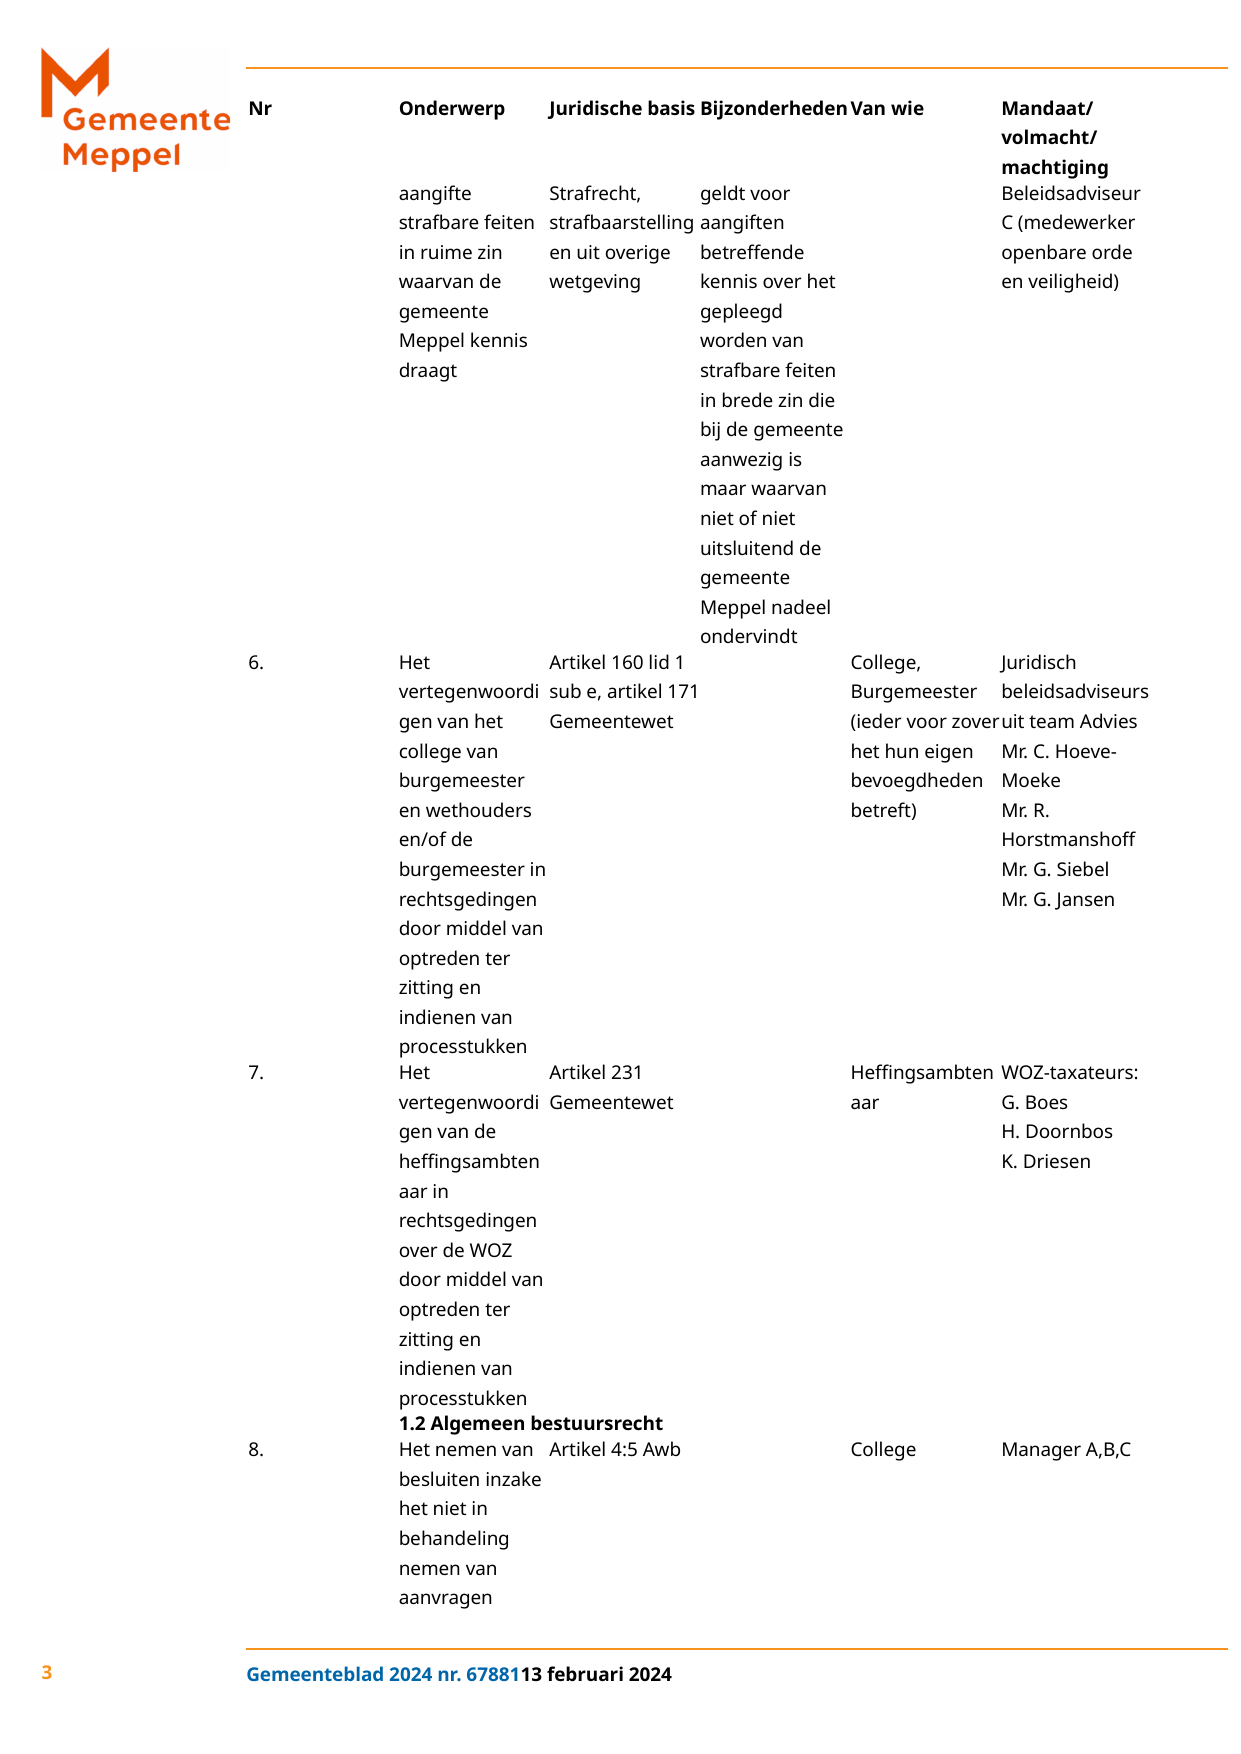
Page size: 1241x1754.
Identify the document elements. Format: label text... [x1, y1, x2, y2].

table_cell [248, 649, 398, 1059]
table_cell Artikel 231 Gemeentewet [549, 1060, 700, 1411]
table_cell Heffingsambtenaar [850, 1060, 1001, 1411]
table_cell WOZ-taxateurs: G. Boes H. Doornbos K. Driesen [1001, 1060, 1152, 1411]
table_cell Artikel 4:5 Awb [549, 1436, 700, 1610]
table_cell Het vertegenwoordigen van de heffingsambtenaar in rechtsgedingen over de WOZ door middel van optreden ter zitting en indienen van processtukken [399, 1060, 549, 1411]
table_cell Beleidsadviseur C (medewerker openbare orde en veiligheid) [1001, 180, 1152, 649]
table_cell [700, 649, 850, 1059]
table_cell [700, 1436, 850, 1610]
table_cell [248, 180, 398, 649]
table_cell aangifte strafbare feiten in ruime zin waarvan de gemeente Meppel kennis draagt [399, 180, 549, 649]
table_cell Manager A,B,C [1001, 1436, 1152, 1610]
table_cell [248, 1411, 398, 1436]
table_header Onderwerp [399, 95, 549, 180]
table_cell geldt voor aangiften betreffende kennis over het gepleegd worden van strafbare feiten in brede zin die bij de gemeente aanwezig is maar waarvan niet of niet uitsluitend de gemeente Meppel nadeel ondervindt [700, 180, 850, 649]
table_cell Juridisch beleidsadviseurs uit team Advies Mr. C. Hoeve-Moeke Mr. R. Horstmanshoff Mr. G. Siebel Mr. G. Jansen [1001, 649, 1152, 1059]
table_cell Het nemen van besluiten inzake het niet in behandeling nemen van aanvragen [399, 1436, 549, 1610]
table_cell [700, 1060, 850, 1411]
table_header Nr [248, 95, 398, 180]
table_cell College, Burgemeester (ieder voor zover het hun eigen bevoegdheden betreft) [850, 649, 1001, 1059]
table_cell [248, 1060, 398, 1411]
table_cell Strafrecht, strafbaarstellingen uit overige wetgeving [549, 180, 700, 649]
table_header Juridische basis [549, 95, 700, 180]
picture [41, 47, 231, 172]
table_cell Het vertegenwoordigen van het college van burgemeester en wethouders en/of de burgemeester in rechtsgedingen door middel van optreden ter zitting en indienen van processtukken [399, 649, 549, 1059]
table_cell [850, 180, 1001, 649]
table_header Bijzonderheden [700, 95, 850, 180]
table_cell College [850, 1436, 1001, 1610]
table_cell [248, 1436, 398, 1610]
table_header Mandaat/volmacht/machtiging [1001, 95, 1152, 180]
table_header Van wie [850, 95, 1001, 180]
table_cell 1.2 Algemeen bestuursrecht [399, 1411, 1152, 1436]
table_cell Artikel 160 lid 1 sub e, artikel 171 Gemeentewet [549, 649, 700, 1059]
